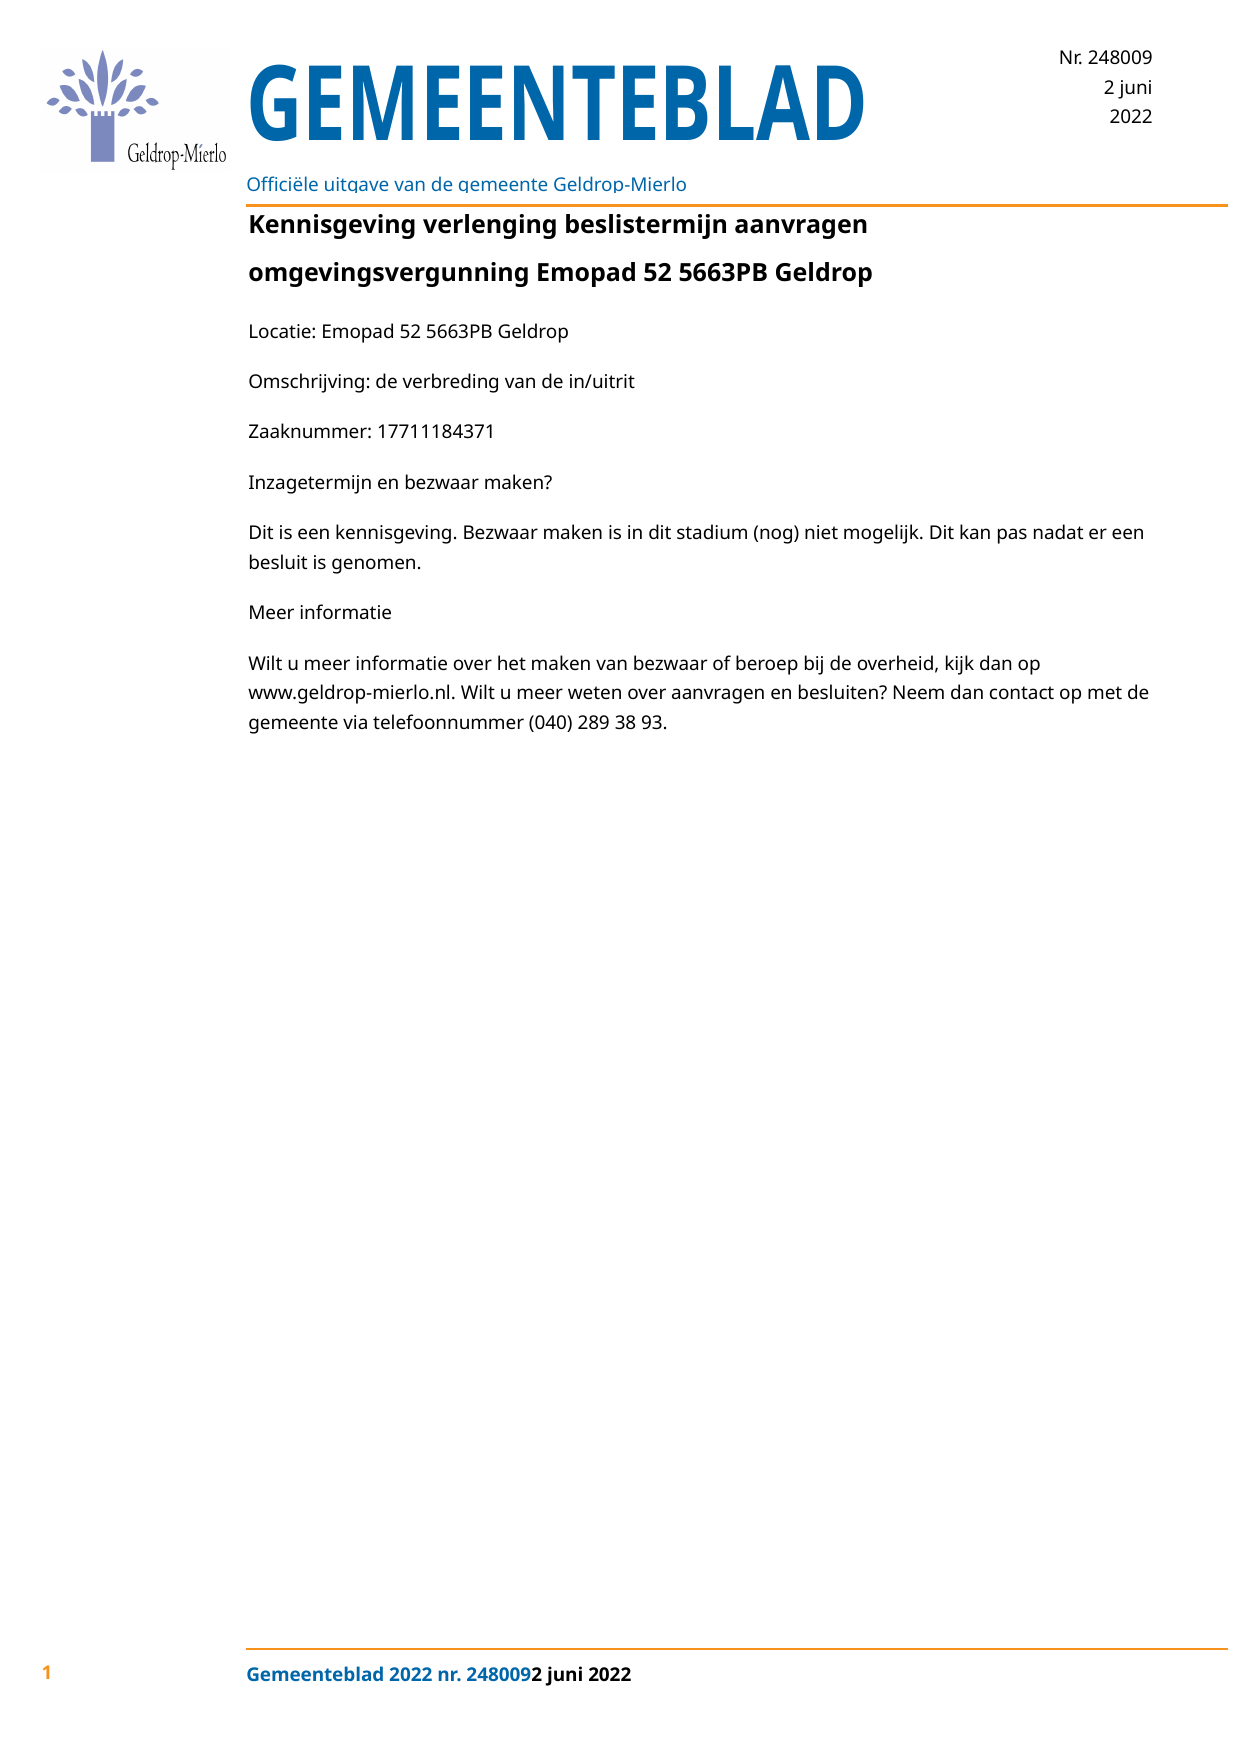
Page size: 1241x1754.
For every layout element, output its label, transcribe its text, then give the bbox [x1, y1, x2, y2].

text Locatie: Emopad 52 5663PB Geldrop [248, 318, 1152, 344]
text Omschrijving: de verbreding van de in/uitrit [248, 368, 1152, 394]
text Inzagetermijn en bezwaar maken? [248, 469, 1152, 495]
text Meer informatie [248, 599, 1152, 625]
picture [41, 47, 231, 172]
text Dit is een kennisgeving. Bezwaar maken is in dit stadium (nog) niet mogelijk. Dit kan pas nadat er een besluit is genomen. [248, 519, 1152, 575]
text Kennisgeving verlenging beslistermijn aanvragen omgevingsvergunning Emopad 52 5663PB Geldrop [248, 207, 1152, 288]
text Zaaknummer: 17711184371 [248, 419, 1152, 444]
text Wilt u meer informatie over het maken van bezwaar of beroep bij de overheid, kijk dan op www.geldrop-mierlo.nl. Wilt u meer weten over aanvragen en besluiten? Neem dan contact op met de gemeente via telefoonnummer (040) 289 38 93. [248, 650, 1152, 735]
